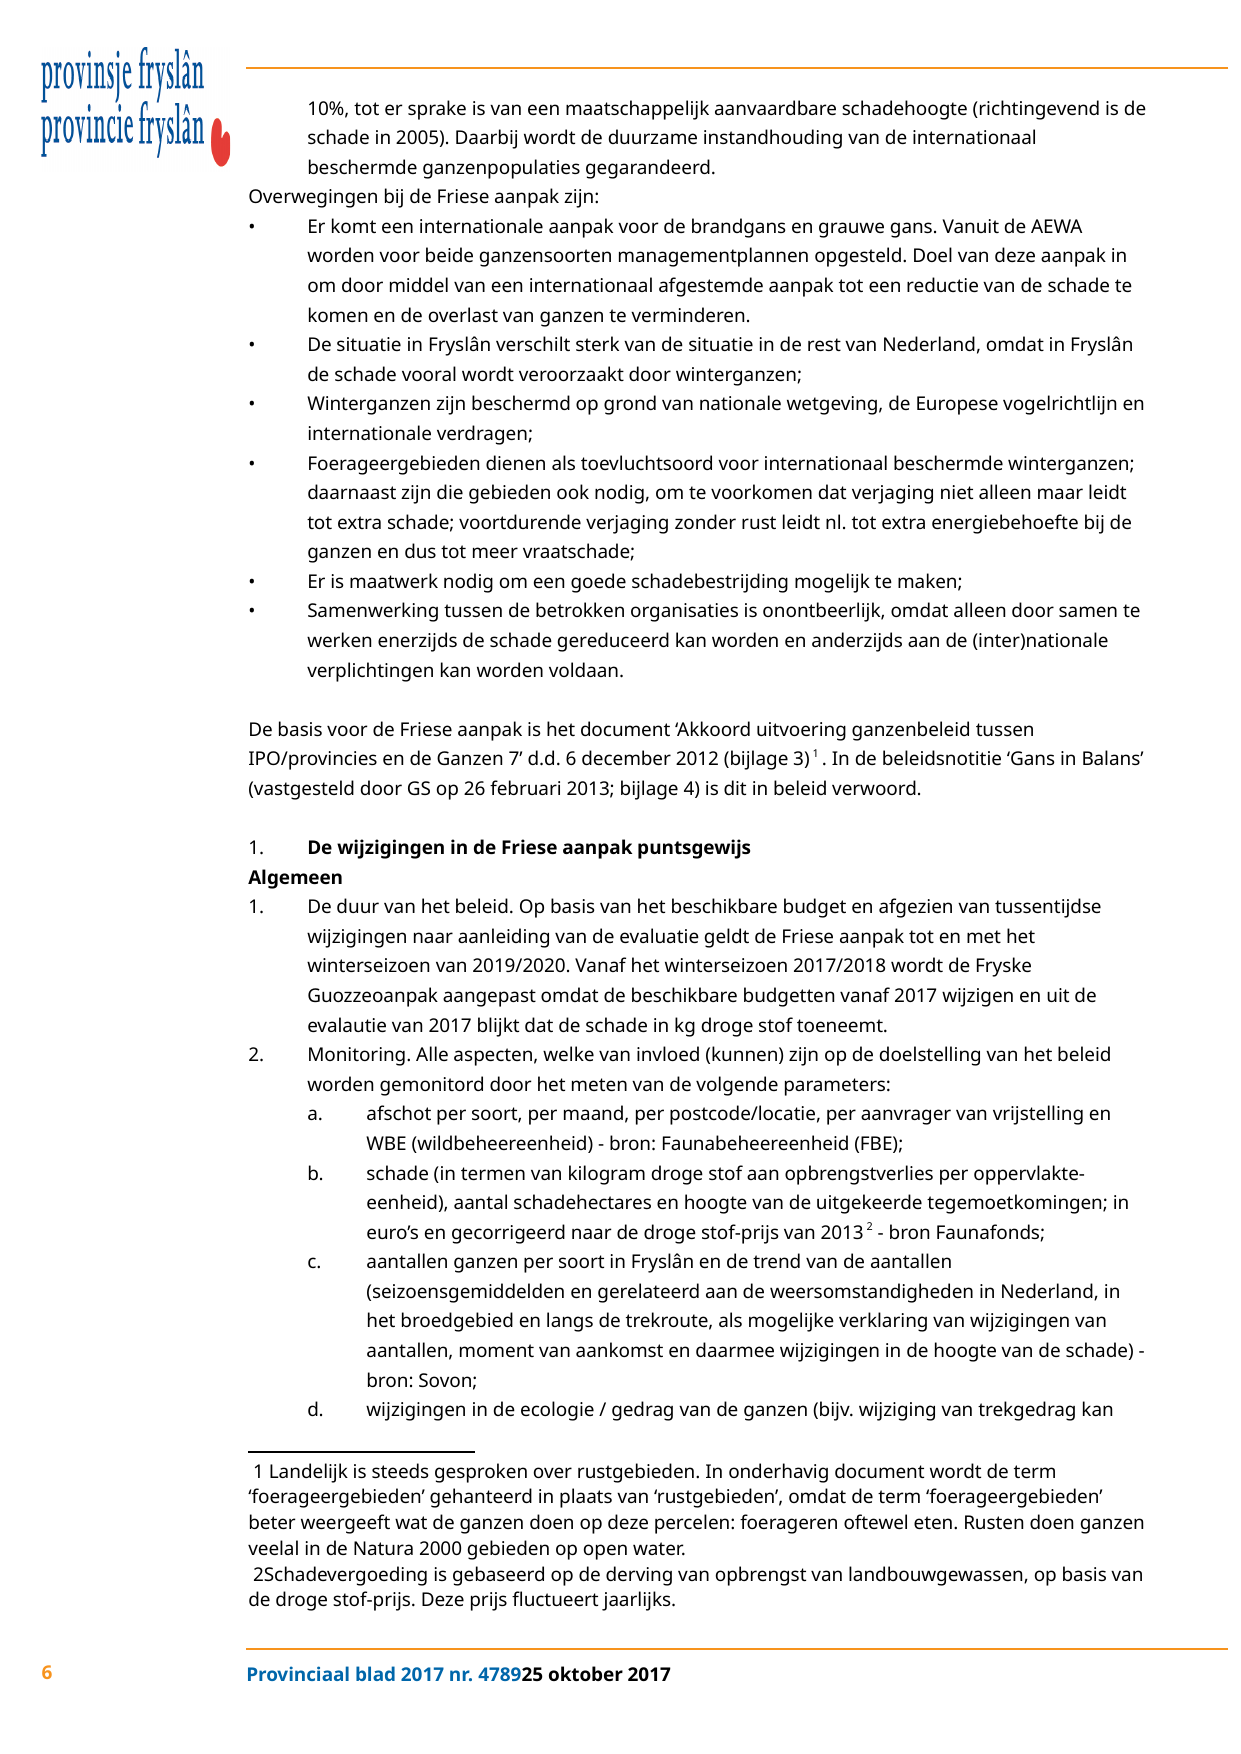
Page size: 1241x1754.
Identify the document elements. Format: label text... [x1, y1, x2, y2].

list Er komt een internationale aanpak voor de brandgans en grauwe gans. Vanuit de AEWA worden voor beide ganzensoorten managementplannen opgesteld. Doel van deze aanpak in om door middel van een internationaal afgestemde aanpak tot een reductie van de schade te komen en de overlast van ganzen te verminderen. [248, 213, 1152, 328]
list afschot per soort, per maand, per postcode/locatie, per aanvrager van vrijstelling en WBE (wildbeheereenheid) - bron: Faunabeheereenheid (FBE); [307, 1101, 1152, 1156]
picture [41, 47, 231, 172]
list schade (in termen van kilogram droge stof aan opbrengstverlies per oppervlakte-eenheid), aantal schadehectares en hoogte van de uitgekeerde tegemoetkomingen; in euro’s en gecorrigeerd naar de droge stof-prijs van 2013 - bron Faunafonds; [307, 1160, 1152, 1245]
list De wijzigingen in de Friese aanpak puntsgewijs [248, 834, 1152, 860]
list De situatie in Fryslân verschilt sterk van de situatie in de rest van Nederland, omdat in Fryslân de schade vooral wordt veroorzaakt door winterganzen; [248, 331, 1152, 387]
list De duur van het beleid. Op basis van het beschikbare budget en afgezien van tussentijdse wijzigingen naar aanleiding van de evaluatie geldt de Friese aanpak tot en met het winterseizoen van 2019/2020. Vanaf het winterseizoen 2017/2018 wordt de Fryske Guozzeoanpak aangepast omdat de beschikbare budgetten vanaf 2017 wijzigen en uit de evalautie van 2017 blijkt dat de schade in kg droge stof toeneemt. [248, 893, 1152, 1038]
text Algemeen [248, 864, 1152, 890]
list Foerageergebieden dienen als toevluchtsoord voor internationaal beschermde winterganzen; daarnaast zijn die gebieden ook nodig, om te voorkomen dat verjaging niet alleen maar leidt tot extra schade; voortdurende verjaging zonder rust leidt nl. tot extra energiebehoefte bij de ganzen en dus tot meer vraatschade; [248, 450, 1152, 564]
list Monitoring. Alle aspecten, welke van invloed (kunnen) zijn op de doelstelling van het beleid worden gemonitord door het meten van de volgende parameters: [248, 1041, 1152, 1097]
list aantallen ganzen per soort in Fryslân en de trend van de aantallen (seizoensgemiddelden en gerelateerd aan de weersomstandigheden in Nederland, in het broedgebied en langs de trekroute, als mogelijke verklaring van wijzigingen van aantallen, moment van aankomst en daarmee wijzigingen in de hoogte van de schade) - bron: Sovon; [307, 1248, 1152, 1393]
list Er is maatwerk nodig om een goede schadebestrijding mogelijk te maken; [248, 568, 1152, 594]
list Schadevergoeding is gebaseerd op de derving van opbrengst van landbouwgewassen, op basis van de droge stof-prijs. Deze prijs fluctueert jaarlijks. [248, 1561, 1152, 1612]
text Landelijk is steeds gesproken over rustgebieden. In onderhavig document wordt de term ‘foerageergebieden’ gehanteerd in plaats van ‘rustgebieden’, omdat de term ‘foerageergebieden’ beter weergeeft wat de ganzen doen op deze percelen: foerageren oftewel eten. Rusten doen ganzen veelal in de Natura 2000 gebieden op open water. [248, 1458, 1152, 1561]
text De basis voor de Friese aanpak is het document ‘Akkoord uitvoering ganzenbeleid tussen IPO/provincies en de Ganzen 7’ d.d. 6 december 2012 (bijlage 3). In de beleidsnotitie ‘Gans in Balans’ (vastgesteld door GS op 26 februari 2013; bijlage 4) is dit in beleid verwoord. [248, 716, 1152, 801]
list Samenwerking tussen de betrokken organisaties is onontbeerlijk, omdat alleen door samen te werken enerzijds de schade gereduceerd kan worden en anderzijds aan de (inter)nationale verplichtingen kan worden voldaan. [248, 598, 1152, 683]
list Winterganzen zijn beschermd op grond van nationale wetgeving, de Europese vogelrichtlijn en internationale verdragen; [248, 391, 1152, 446]
list wijzigingen in de ecologie / gedrag van de ganzen (bijv. wijziging van trekgedrag kan [307, 1396, 1152, 1422]
text Overwegingen bij de Friese aanpak zijn: [248, 183, 1152, 209]
list 10%, tot er sprake is van een maatschappelijk aanvaardbare schadehoogte (richtingevend is de schade in 2005). Daarbij wordt de duurzame instandhouding van de internationaal beschermde ganzenpopulaties gegarandeerd. [248, 95, 1152, 180]
